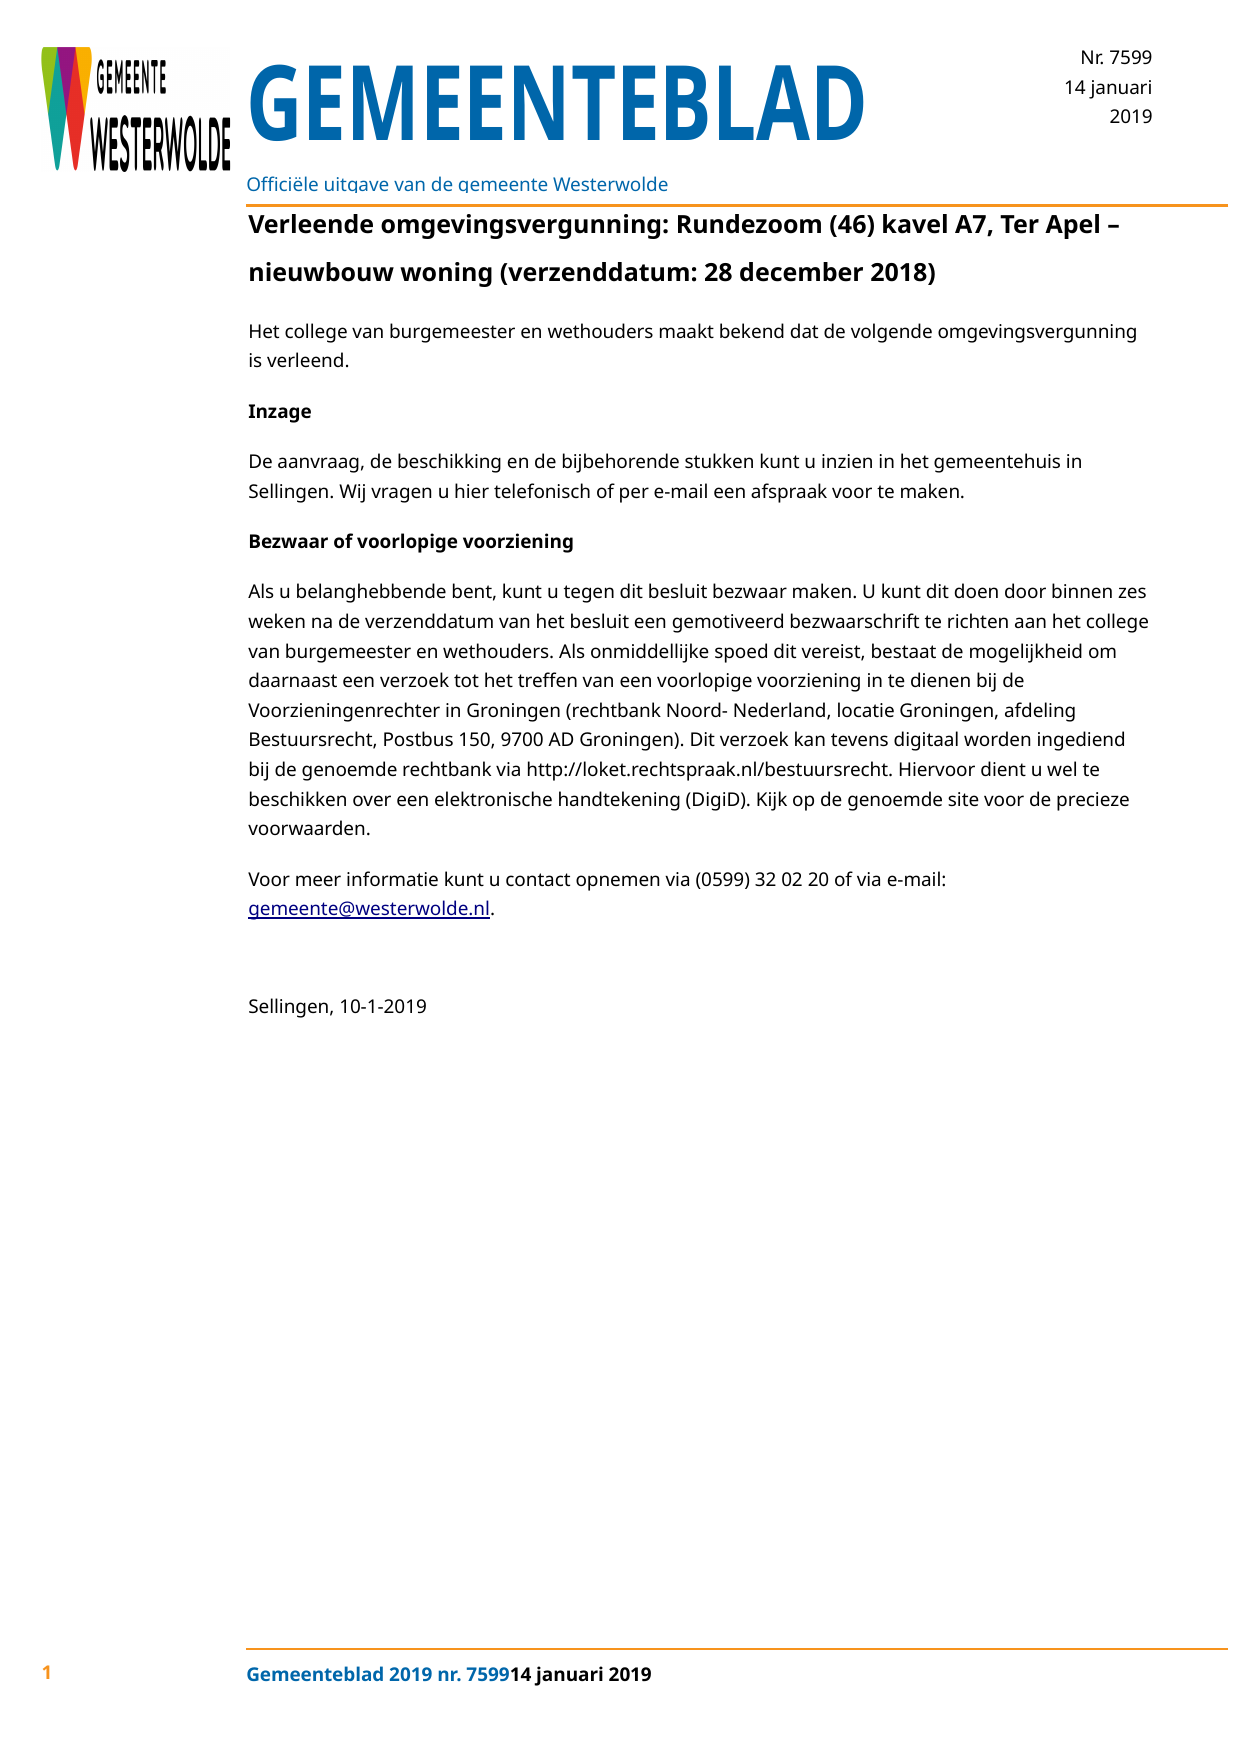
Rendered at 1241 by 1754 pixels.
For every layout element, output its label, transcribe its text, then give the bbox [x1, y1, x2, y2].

text Voor meer informatie kunt u contact opnemen via (0599) 32 02 20 of via e-mail: gemeente@westerwolde.nl. [248, 866, 1152, 921]
text Als u belanghebbende bent, kunt u tegen dit besluit bezwaar maken. U kunt dit doen door binnen zes weken na de verzenddatum van het besluit een gemotiveerd bezwaarschrift te richten aan het college van burgemeester en wethouders. Als onmiddellijke spoed dit vereist, bestaat de mogelijkheid om daarnaast een verzoek tot het treffen van een voorlopige voorziening in te dienen bij de Voorzieningenrechter in Groningen (rechtbank Noord- Nederland, locatie Groningen, afdeling Bestuursrecht, Postbus 150, 9700 AD Groningen). Dit verzoek kan tevens digitaal worden ingediend bij de genoemde rechtbank via http://loket.rechtspraak.nl/bestuursrecht. Hiervoor dient u wel te beschikken over een elektronische handtekening (DigiD). Kijk op de genoemde site voor de precieze voorwaarden. [248, 579, 1152, 841]
text Het college van burgemeester en wethouders maakt bekend dat de volgende omgevingsvergunning is verleend. [248, 318, 1152, 373]
text Sellingen, 10-1-2019 [248, 994, 1152, 1019]
text Bezwaar of voorlopige voorziening [248, 528, 1152, 554]
text Inzage [248, 398, 1152, 424]
text De aanvraag, de beschikking en de bijbehorende stukken kunt u inzien in het gemeentehuis in Sellingen. Wij vragen u hier telefonisch of per e-mail een afspraak voor te maken. [248, 448, 1152, 504]
picture [41, 47, 231, 172]
text Verleende omgevingsvergunning: Rundezoom (46) kavel A7, Ter Apel – nieuwbouw woning (verzenddatum: 28 december 2018) [248, 207, 1152, 288]
